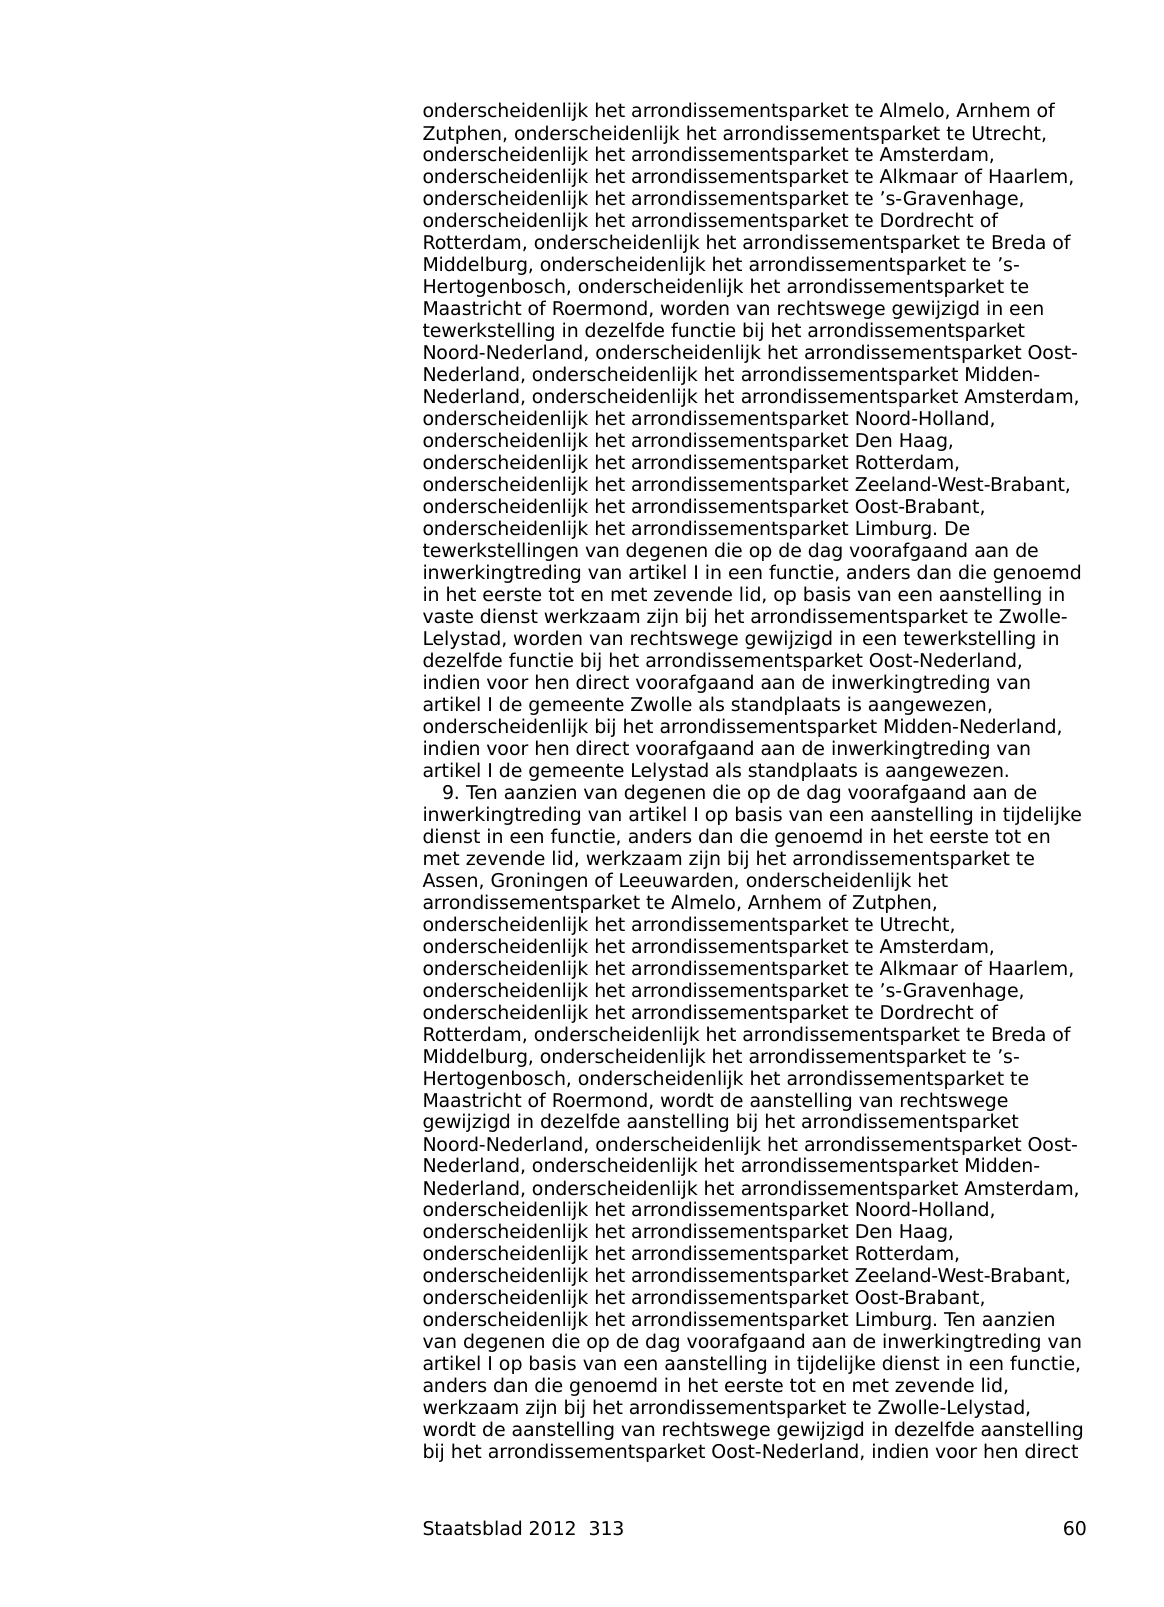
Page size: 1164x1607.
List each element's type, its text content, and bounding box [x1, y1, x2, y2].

text 9. Ten aanzien van degenen die op de dag voorafgaand aan de inwerkingtreding van artikel I op basis van een aanstelling in tijdelijke dienst in een functie, anders dan die genoemd in het eerste tot en met zevende lid, werkzaam zijn bij het arrondissementsparket te Assen, Groningen of Leeuwarden, onderscheidenlijk het arrondissementsparket te Almelo, Arnhem of Zutphen, onderscheidenlijk het arrondissementsparket te Utrecht, onderscheidenlijk het arrondissementsparket te Amsterdam, onderscheidenlijk het arrondissementsparket te Alkmaar of Haarlem, onderscheidenlijk het arrondissementsparket te ’s-Gravenhage, onderscheidenlijk het arrondissementsparket te Dordrecht of Rotterdam, onderscheidenlijk het arrondissementsparket te Breda of Middelburg, onderscheidenlijk het arrondissementsparket te ’s-Hertogenbosch, onderscheidenlijk het arrondissementsparket te Maastricht of Roermond, wordt de aanstelling van rechtswege gewijzigd in dezelfde aanstelling bij het arrondissementsparket Noord-Nederland, onderscheidenlijk het arrondissementsparket Oost-Nederland, onderscheidenlijk het arrondissementsparket Midden-Nederland, onderscheidenlijk het arrondissementsparket Amsterdam, onderscheidenlijk het arrondissementsparket Noord-Holland, onderscheidenlijk het arrondissementsparket Den Haag, onderscheidenlijk het arrondissementsparket Rotterdam, onderscheidenlijk het arrondissementsparket Zeeland-West-Brabant, onderscheidenlijk het arrondissementsparket Oost-Brabant, onderscheidenlijk het arrondissementsparket Limburg. Ten aanzien van degenen die op de dag voorafgaand aan de inwerkingtreding van artikel I op basis van een aanstelling in tijdelijke dienst in een functie, anders dan die genoemd in het eerste tot en met zevende lid, werkzaam zijn bij het arrondissementsparket te Zwolle-Lelystad, wordt de aanstelling van rechtswege gewijzigd in dezelfde aanstelling bij het arrondissementsparket Oost-Nederland, indien voor hen direct [422, 782, 1087, 1463]
text onderscheidenlijk het arrondissementsparket te Almelo, Arnhem of Zutphen, onderscheidenlijk het arrondissementsparket te Utrecht, onderscheidenlijk het arrondissementsparket te Amsterdam, onderscheidenlijk het arrondissementsparket te Alkmaar of Haarlem, onderscheidenlijk het arrondissementsparket te ’s-Gravenhage, onderscheidenlijk het arrondissementsparket te Dordrecht of Rotterdam, onderscheidenlijk het arrondissementsparket te Breda of Middelburg, onderscheidenlijk het arrondissementsparket te ’s-Hertogenbosch, onderscheidenlijk het arrondissementsparket te Maastricht of Roermond, worden van rechtswege gewijzigd in een tewerkstelling in dezelfde functie bij het arrondissementsparket Noord-Nederland, onderscheidenlijk het arrondissementsparket Oost-Nederland, onderscheidenlijk het arrondissementsparket Midden-Nederland, onderscheidenlijk het arrondissementsparket Amsterdam, onderscheidenlijk het arrondissementsparket Noord-Holland, onderscheidenlijk het arrondissementsparket Den Haag, onderscheidenlijk het arrondissementsparket Rotterdam, onderscheidenlijk het arrondissementsparket Zeeland-West-Brabant, onderscheidenlijk het arrondissementsparket Oost-Brabant, onderscheidenlijk het arrondissementsparket Limburg. De tewerkstellingen van degenen die op de dag voorafgaand aan de inwerkingtreding van artikel I in een functie, anders dan die genoemd in het eerste tot en met zevende lid, op basis van een aanstelling in vaste dienst werkzaam zijn bij het arrondissementsparket te Zwolle-Lelystad, worden van rechtswege gewijzigd in een tewerkstelling in dezelfde functie bij het arrondissementsparket Oost-Nederland, indien voor hen direct voorafgaand aan de inwerkingtreding van artikel I de gemeente Zwolle als standplaats is aangewezen, onderscheidenlijk bij het arrondissementsparket Midden-Nederland, indien voor hen direct voorafgaand aan de inwerkingtreding van artikel I de gemeente Lelystad als standplaats is aangewezen. [422, 100, 1087, 782]
